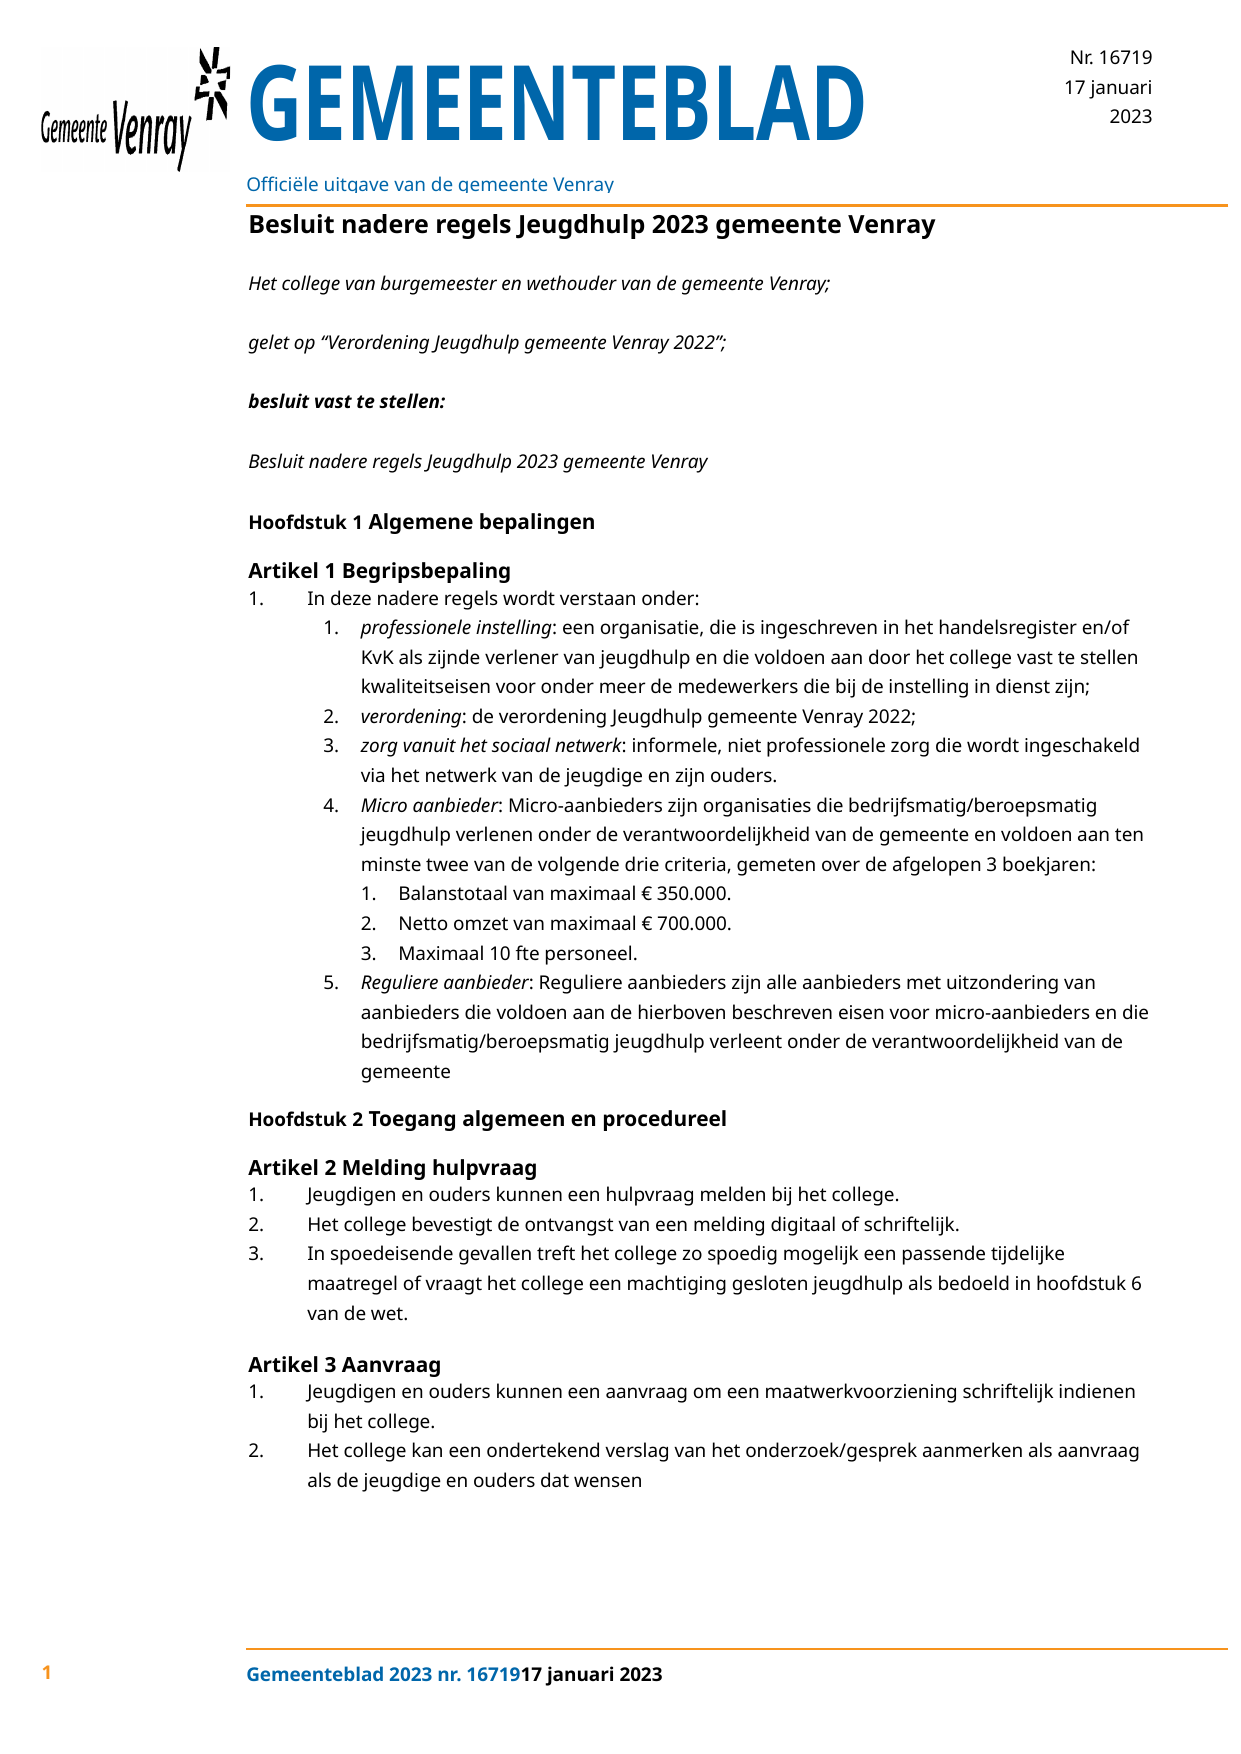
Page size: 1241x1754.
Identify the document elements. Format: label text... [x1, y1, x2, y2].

text gelet op “Verordening Jeugdhulp gemeente Venray 2022”; [248, 329, 1152, 355]
list In spoedeisende gevallen treft het college zo spoedig mogelijk een passende tijdelijke maatregel of vraagt het college een machtiging gesloten jeugdhulp als bedoeld in hoofdstuk 6 van de wet. [248, 1241, 1152, 1325]
list Netto omzet van maximaal € 700.000. [361, 910, 1152, 936]
text Hoofdstuk 1 Algemene bepalingen [248, 507, 1152, 535]
list verordening: de verordening Jeugdhulp gemeente Venray 2022; [323, 703, 1152, 729]
list Jeugdigen en ouders kunnen een aanvraag om een maatwerkvoorziening schriftelijk indienen bij het college. [248, 1378, 1152, 1434]
list Balanstotaal van maximaal € 350.000. [361, 881, 1152, 906]
text Het college van burgemeester en wethouder van de gemeente Venray; [248, 270, 1152, 296]
list Reguliere aanbieder: Reguliere aanbieders zijn alle aanbieders met uitzondering van aanbieders die voldoen aan de hierboven beschreven eisen voor micro-aanbieders en die bedrijfsmatig/beroepsmatig jeugdhulp verleent onder de verantwoordelijkheid van de gemeente [323, 969, 1152, 1084]
list Het college kan een ondertekend verslag van het onderzoek/gesprek aanmerken als aanvraag als de jeugdige en ouders dat wensen [248, 1438, 1152, 1493]
list In deze nadere regels wordt verstaan onder: [248, 585, 1152, 610]
picture [41, 47, 231, 172]
text Besluit nadere regels Jeugdhulp 2023 gemeente Venray [248, 207, 1152, 241]
text besluit vast te stellen: [248, 389, 1152, 414]
list Micro aanbieder: Micro-aanbieders zijn organisaties die bedrijfsmatig/beroepsmatig jeugdhulp verlenen onder de verantwoordelijkheid van de gemeente en voldoen aan ten minste twee van de volgende drie criteria, gemeten over de afgelopen 3 boekjaren: [323, 792, 1152, 877]
text Artikel 1 Begripsbepaling [248, 556, 1152, 585]
list Het college bevestigt de ontvangst van een melding digitaal of schriftelijk. [248, 1211, 1152, 1237]
text Besluit nadere regels Jeugdhulp 2023 gemeente Venray [248, 448, 1152, 473]
list Maximaal 10 fte personeel. [361, 940, 1152, 965]
text Artikel 3 Aanvraag [248, 1350, 1152, 1378]
text Hoofdstuk 2 Toegang algemeen en procedureel [248, 1104, 1152, 1132]
list professionele instelling: een organisatie, die is ingeschreven in het handelsregister en/of KvK als zijnde verlener van jeugdhulp en die voldoen aan door het college vast te stellen kwaliteitseisen voor onder meer de medewerkers die bij de instelling in dienst zijn; [323, 614, 1152, 699]
list zorg vanuit het sociaal netwerk: informele, niet professionele zorg die wordt ingeschakeld via het netwerk van de jeugdige en zijn ouders. [323, 733, 1152, 788]
text Artikel 2 Melding hulpvraag [248, 1153, 1152, 1181]
list Jeugdigen en ouders kunnen een hulpvraag melden bij het college. [248, 1181, 1152, 1207]
